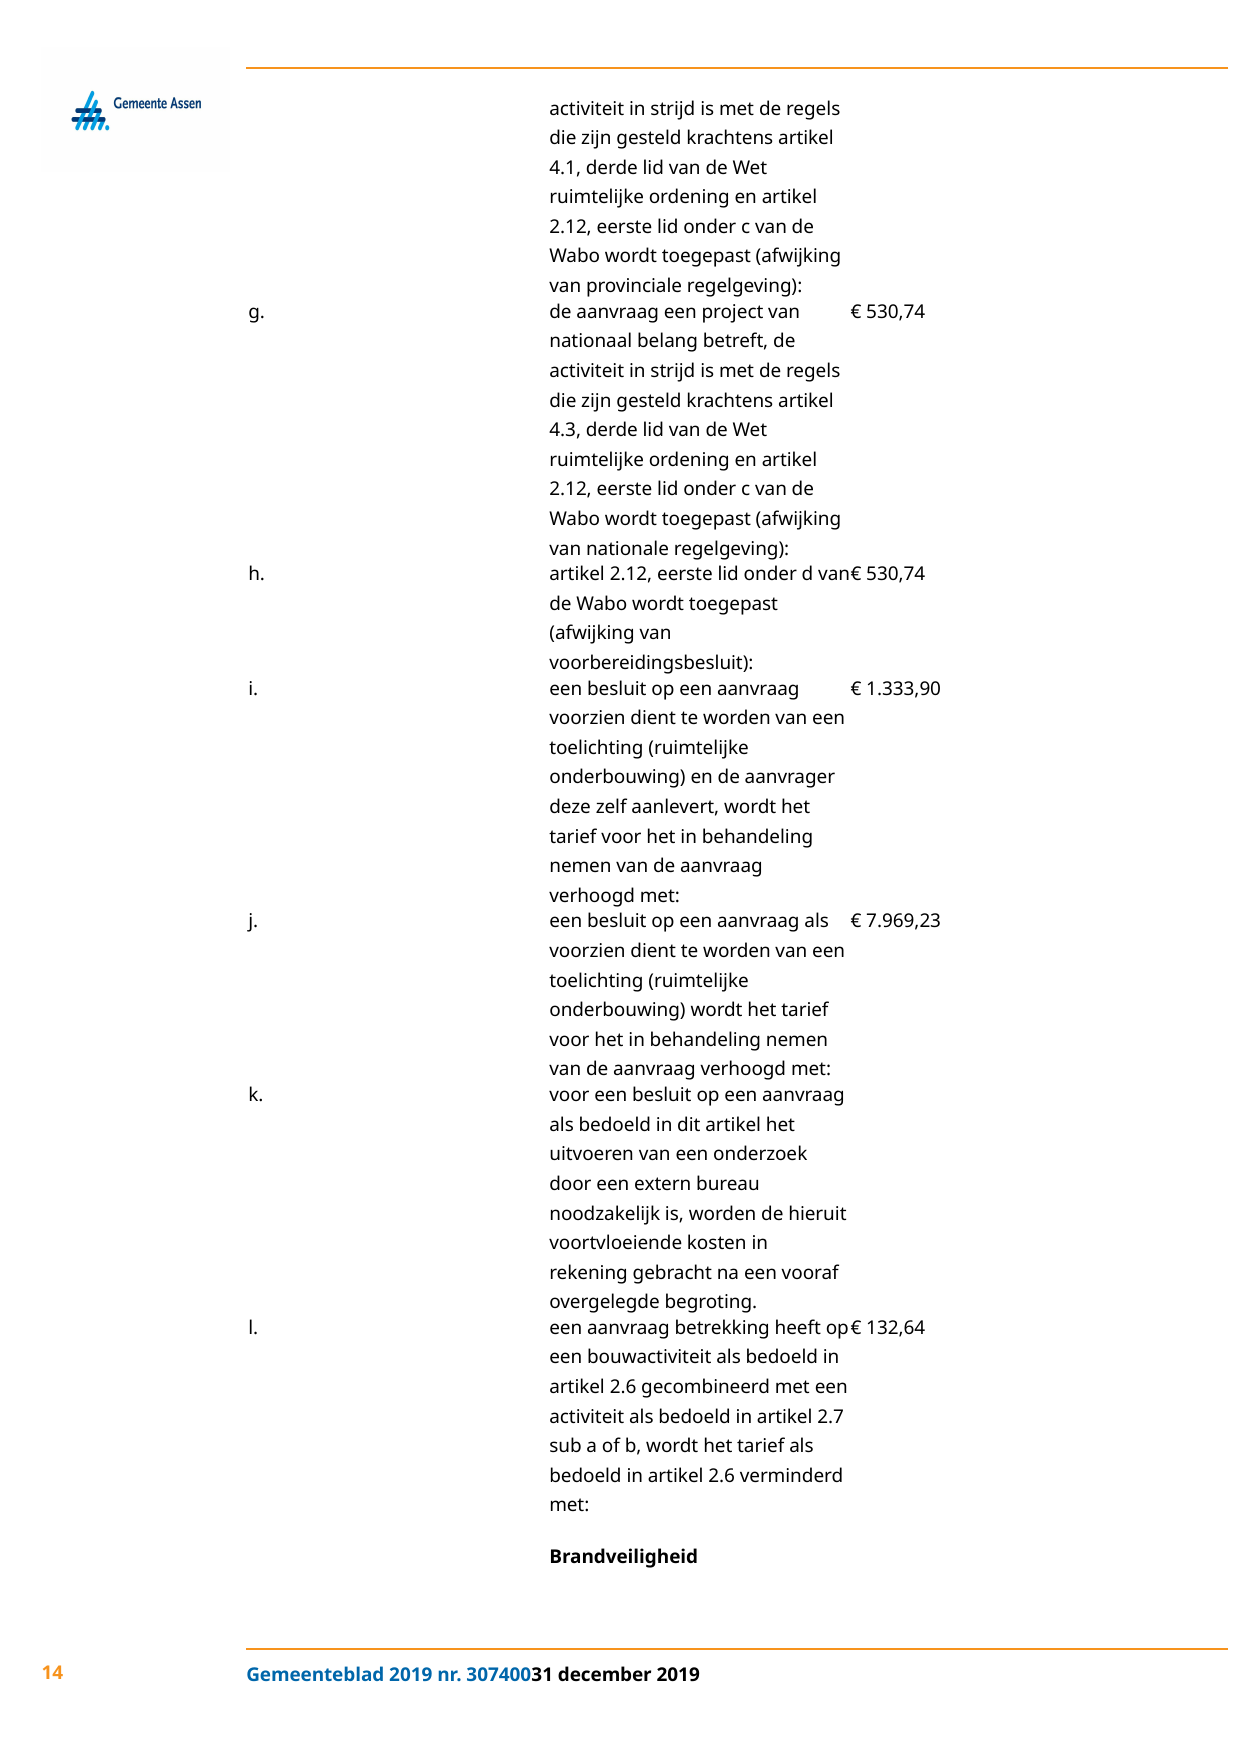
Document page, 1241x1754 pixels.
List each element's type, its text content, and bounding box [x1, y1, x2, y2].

table_cell [850, 95, 1152, 298]
table_cell Brandveiligheid [549, 1543, 850, 1569]
table_cell [850, 1081, 1152, 1314]
table_cell l. [248, 1314, 549, 1517]
table_cell [549, 1518, 850, 1543]
table_cell j. [248, 908, 549, 1081]
table_cell h. [248, 560, 549, 675]
table_cell [248, 1569, 549, 1594]
table_cell € 1.333,90 [850, 675, 1152, 908]
table_cell artikel 2.12, eerste lid onder d van de Wabo wordt toegepast (afwijking van voorbereidingsbesluit): [549, 560, 850, 675]
table_cell een besluit op een aanvraag als voorzien dient te worden van een toelichting (ruimtelijke onderbouwing) wordt het tarief voor het in behandeling nemen van de aanvraag verhoogd met: [549, 908, 850, 1081]
table_cell de aanvraag een project van nationaal belang betreft, de activiteit in strijd is met de regels die zijn gesteld krachtens artikel 4.3, derde lid van de Wet ruimtelijke ordening en artikel 2.12, eerste lid onder c van de Wabo wordt toegepast (afwijking van nationale regelgeving): [549, 298, 850, 560]
table_cell [248, 1543, 549, 1569]
table_cell [248, 95, 549, 298]
table_cell voor een besluit op een aanvraag als bedoeld in dit artikel het uitvoeren van een onderzoek door een extern bureau noodzakelijk is, worden de hieruit voortvloeiende kosten in rekening gebracht na een vooraf overgelegde begroting. [549, 1081, 850, 1314]
picture [41, 47, 231, 172]
table_cell i. [248, 675, 549, 908]
table_cell [850, 1569, 1152, 1594]
table_cell k. [248, 1081, 549, 1314]
table_cell € 132,64 [850, 1314, 1152, 1517]
table_cell € 7.969,23 [850, 908, 1152, 1081]
table_cell [850, 1518, 1152, 1543]
table_cell [248, 1518, 549, 1543]
table_cell activiteit in strijd is met de regels die zijn gesteld krachtens artikel 4.1, derde lid van de Wet ruimtelijke ordening en artikel 2.12, eerste lid onder c van de Wabo wordt toegepast (afwijking van provinciale regelgeving): [549, 95, 850, 298]
table_cell een aanvraag betrekking heeft op een bouwactiviteit als bedoeld in artikel 2.6 gecombineerd met een activiteit als bedoeld in artikel 2.7 sub a of b, wordt het tarief als bedoeld in artikel 2.6 verminderd met: [549, 1314, 850, 1517]
table_cell [850, 1543, 1152, 1569]
table_cell een besluit op een aanvraag voorzien dient te worden van een toelichting (ruimtelijke onderbouwing) en de aanvrager deze zelf aanlevert, wordt het tarief voor het in behandeling nemen van de aanvraag verhoogd met: [549, 675, 850, 908]
table_cell € 530,74 [850, 560, 1152, 675]
table_cell g. [248, 298, 549, 560]
table_cell [549, 1569, 850, 1594]
table_cell € 530,74 [850, 298, 1152, 560]
